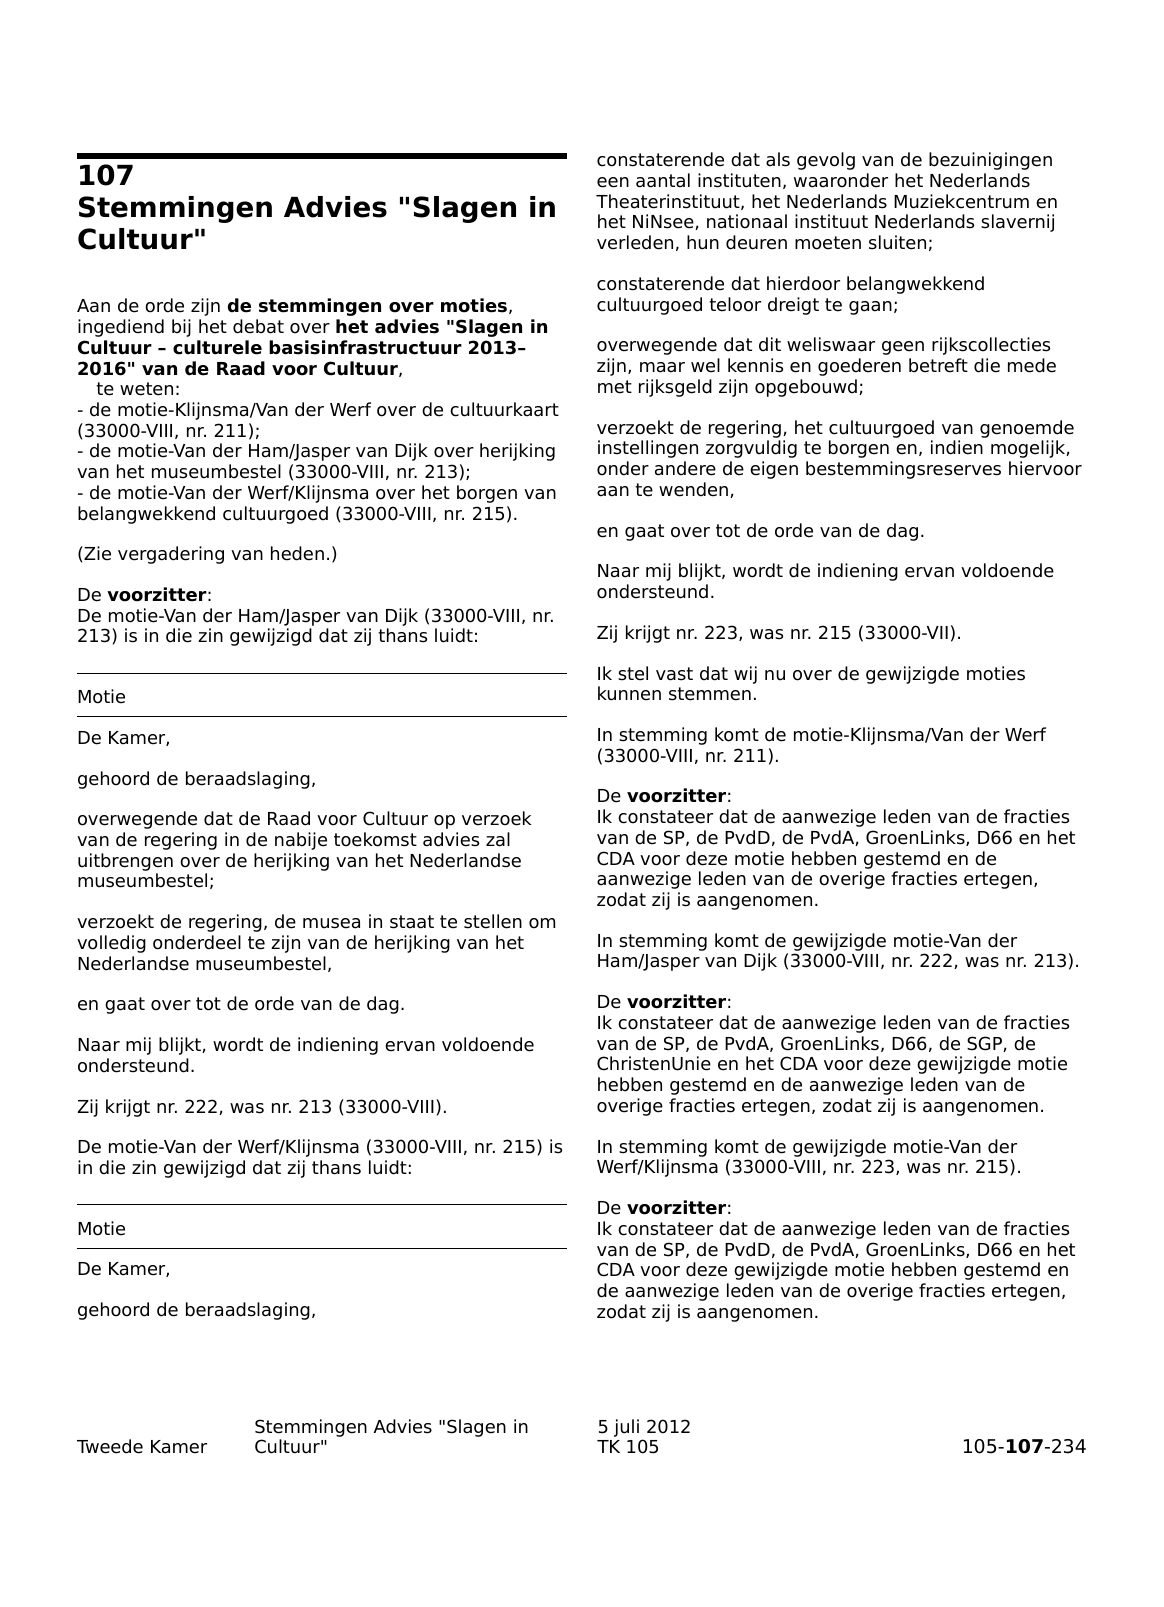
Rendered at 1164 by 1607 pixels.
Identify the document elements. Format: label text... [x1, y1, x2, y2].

title 107 Stemmingen Advies "Slagen in Cultuur" [77, 159, 567, 256]
text Zij krijgt nr. 222, was nr. 213 (33000-VIII). [77, 1096, 567, 1117]
text In stemming komt de gewijzigde motie-Van der Ham/Jasper van Dijk (33000-VIII, nr. 222, was nr. 213). [596, 931, 1087, 972]
text - de motie-Klijnsma/Van der Werf over de cultuurkaart (33000-VIII, nr. 211); [77, 400, 567, 441]
text De Kamer, [77, 1259, 567, 1280]
text Ik constateer dat de aanwezige leden van de fracties van de SP, de PvdD, de PvdA, GroenLinks, D66 en het CDA voor deze gewijzigde motie hebben gestemd en de aanwezige leden van de overige fracties ertegen, zodat zij is aangenomen. [596, 1219, 1087, 1322]
text Naar mij blijkt, wordt de indiening ervan voldoende ondersteund. [77, 1035, 567, 1076]
text - de motie-Van der Werf/Klijnsma over het borgen van belangwekkend cultuurgoed (33000-VIII, nr. 215). [77, 483, 567, 524]
text De voorzitter: [596, 1198, 1087, 1219]
text gehoord de beraadslaging, [77, 768, 567, 789]
text Aan de orde zijn de stemmingen over moties, ingediend bij het debat over het advies "Slagen in Cultuur – culturele basisinfrastructuur 2013–2016" van de Raad voor Cultuur, [77, 296, 567, 379]
text De voorzitter: [596, 786, 1087, 807]
text - de motie-Van der Ham/Jasper van Dijk over herijking van het museumbestel (33000-VIII, nr. 213); [77, 441, 567, 483]
text constaterende dat hierdoor belangwekkend cultuurgoed teloor dreigt te gaan; [596, 274, 1087, 315]
text verzoekt de regering, het cultuurgoed van genoemde instellingen zorgvuldig te borgen en, indien mogelijk, onder andere de eigen bestemmingsreserves hiervoor aan te wenden, [596, 417, 1087, 500]
text gehoord de beraadslaging, [77, 1300, 567, 1321]
text Naar mij blijkt, wordt de indiening ervan voldoende ondersteund. [596, 561, 1087, 603]
text Zij krijgt nr. 223, was nr. 215 (33000-VII). [596, 623, 1087, 643]
text Motie [77, 1218, 567, 1239]
text De motie-Van der Werf/Klijnsma (33000-VIII, nr. 215) is in die zin gewijzigd dat zij thans luidt: [77, 1137, 567, 1179]
text De Kamer, [77, 728, 567, 748]
text De motie-Van der Ham/Jasper van Dijk (33000-VIII, nr. 213) is in die zin gewijzigd dat zij thans luidt: [77, 606, 567, 647]
text Motie [77, 687, 567, 708]
text De voorzitter: [77, 585, 567, 606]
text verzoekt de regering, de musea in staat te stellen om volledig onderdeel te zijn van de herijking van het Nederlandse museumbestel, [77, 912, 567, 974]
text Ik constateer dat de aanwezige leden van de fracties van de SP, de PvdA, GroenLinks, D66, de SGP, de ChristenUnie en het CDA voor deze gewijzigde motie hebben gestemd en de aanwezige leden van de overige fracties ertegen, zodat zij is aangenomen. [596, 1013, 1087, 1116]
text overwegende dat dit weliswaar geen rijkscollecties zijn, maar wel kennis en goederen betreft die mede met rijksgeld zijn opgebouwd; [596, 335, 1087, 397]
text Ik stel vast dat wij nu over de gewijzigde moties kunnen stemmen. [596, 663, 1087, 705]
text Ik constateer dat de aanwezige leden van de fracties van de SP, de PvdD, de PvdA, GroenLinks, D66 en het CDA voor deze motie hebben gestemd en de aanwezige leden van de overige fracties ertegen, zodat zij is aangenomen. [596, 807, 1087, 911]
text en gaat over tot de orde van de dag. [596, 520, 1087, 541]
text In stemming komt de motie-Klijnsma/Van der Werf (33000-VIII, nr. 211). [596, 725, 1087, 766]
text De voorzitter: [596, 992, 1087, 1013]
text (Zie vergadering van heden.) [77, 544, 567, 565]
text te weten: [77, 379, 567, 400]
text overwegende dat de Raad voor Cultuur op verzoek van de regering in de nabije toekomst advies zal uitbrengen over de herijking van het Nederlandse museumbestel; [77, 809, 567, 892]
text en gaat over tot de orde van de dag. [77, 994, 567, 1015]
text In stemming komt de gewijzigde motie-Van der Werf/Klijnsma (33000-VIII, nr. 223, was nr. 215). [596, 1136, 1087, 1178]
text constaterende dat als gevolg van de bezuinigingen een aantal instituten, waaronder het Nederlands Theaterinstituut, het Nederlands Muziekcentrum en het NiNsee, nationaal instituut Nederlands slavernij verleden, hun deuren moeten sluiten; [596, 150, 1087, 254]
